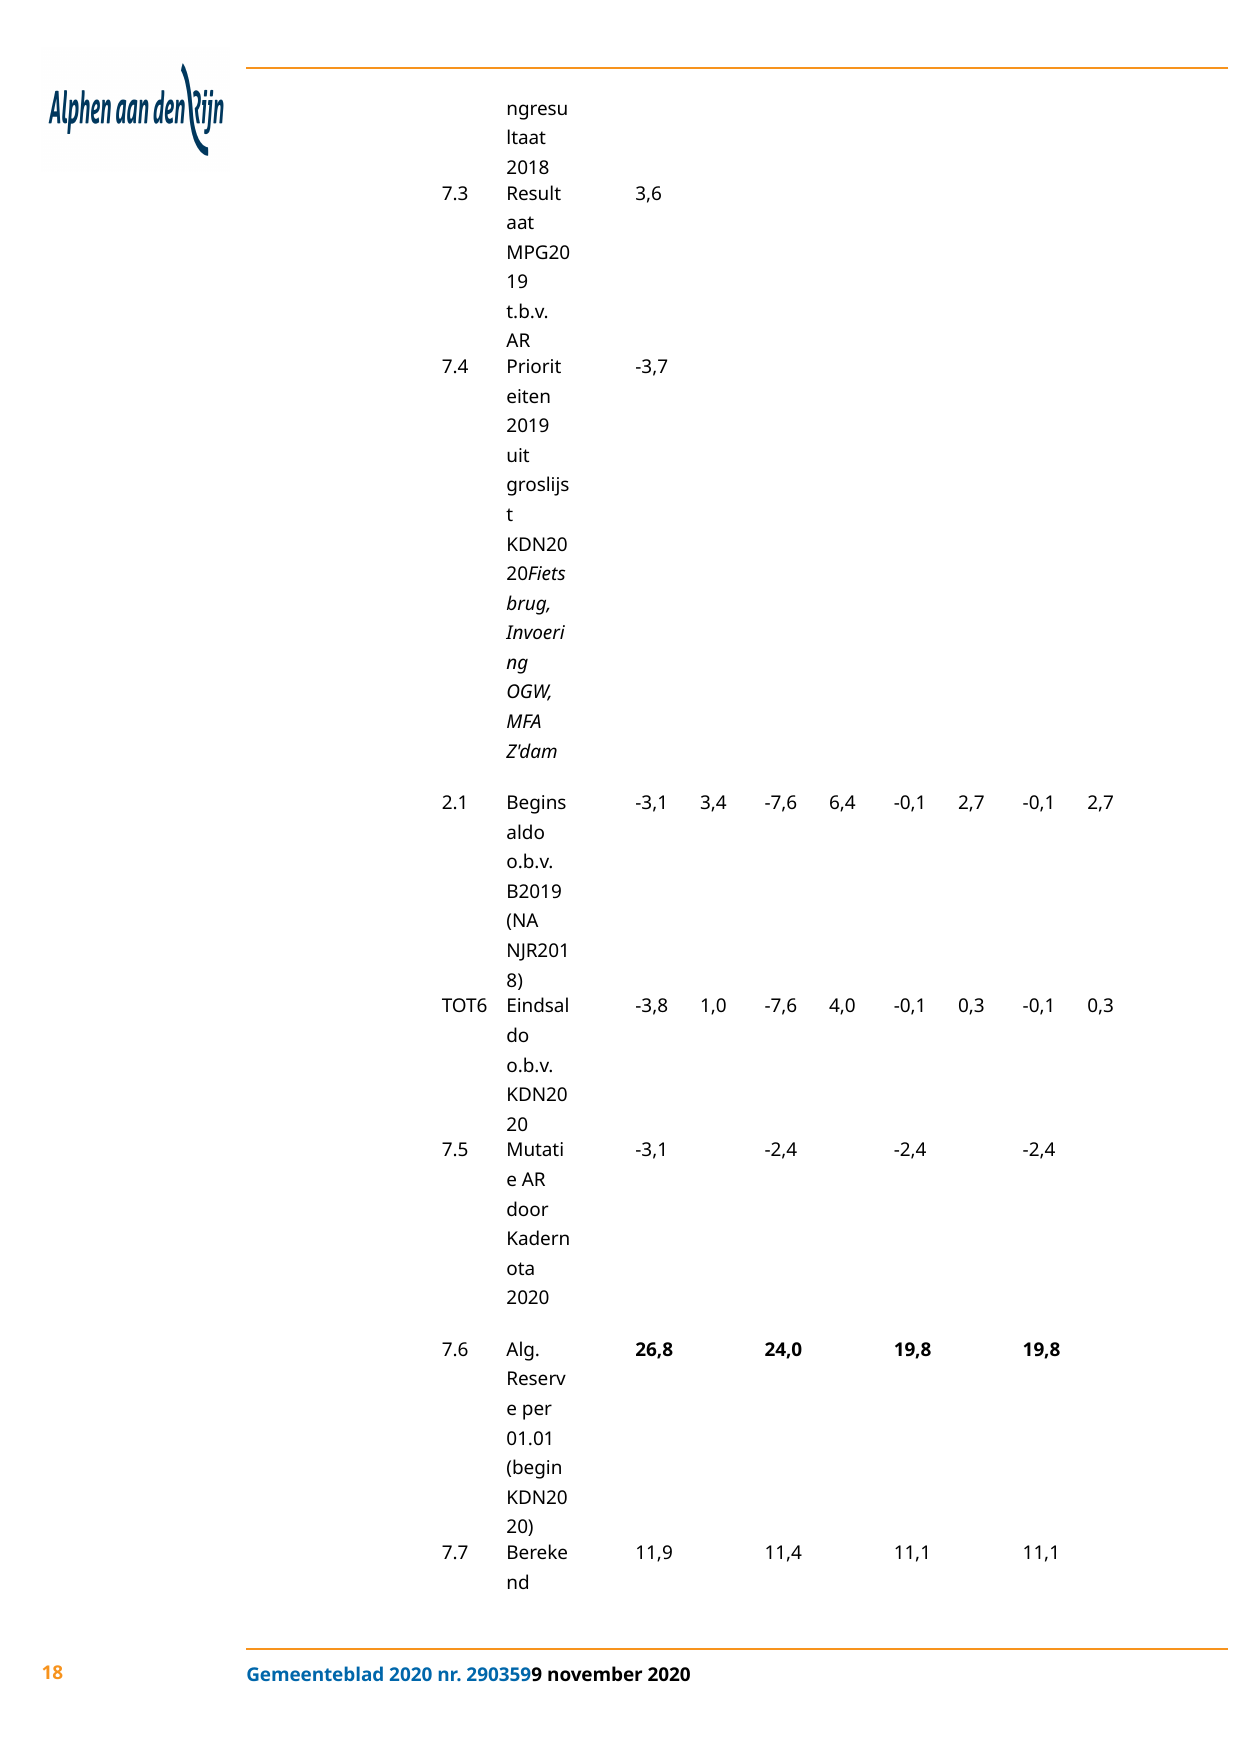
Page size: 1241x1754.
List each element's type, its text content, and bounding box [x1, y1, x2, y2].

table_cell [1023, 353, 1087, 764]
table_cell -7,6 [764, 789, 829, 993]
table_cell [1087, 1539, 1152, 1594]
table_cell [313, 1539, 377, 1594]
table_cell 2.1 [442, 789, 506, 993]
table_cell [1087, 95, 1152, 180]
table_cell [248, 764, 312, 789]
table_cell [635, 764, 700, 789]
table_cell [248, 993, 312, 1137]
table_cell [894, 1310, 958, 1336]
table_cell 7.6 [442, 1336, 506, 1539]
table_cell -0,1 [1023, 993, 1087, 1137]
table_cell [313, 1137, 377, 1310]
picture [41, 47, 231, 172]
table_cell [248, 1137, 312, 1310]
table_cell [958, 1137, 1022, 1310]
table_cell [894, 180, 958, 353]
table_cell Resultaat MPG2019 t.b.v. AR [506, 180, 571, 353]
table_cell [829, 764, 893, 789]
table_cell [313, 764, 377, 789]
table_cell [377, 1137, 442, 1310]
table_cell [377, 180, 442, 353]
table_cell [958, 1539, 1022, 1594]
table_cell [829, 1137, 893, 1310]
table_cell [1087, 764, 1152, 789]
table_cell [248, 1539, 312, 1594]
table_cell [700, 1310, 764, 1336]
table_cell [377, 353, 442, 764]
table_cell Eindsaldo o.b.v. KDN2020 [506, 993, 571, 1137]
table_cell -3,1 [635, 1137, 700, 1310]
table_cell -3,7 [635, 353, 700, 764]
table_cell [700, 1137, 764, 1310]
table_cell 11,1 [1023, 1539, 1087, 1594]
table_cell [958, 353, 1022, 764]
table_cell -7,6 [764, 993, 829, 1137]
table_cell TOT6 [442, 993, 506, 1137]
table_cell [829, 353, 893, 764]
table_cell [700, 95, 764, 180]
table_cell [248, 789, 312, 993]
table_cell [894, 353, 958, 764]
table_cell [764, 764, 829, 789]
table_cell [313, 789, 377, 993]
table_cell -0,1 [1023, 789, 1087, 993]
table_cell [506, 1310, 571, 1336]
table_cell Prioriteiten 2019 uit groslijst KDN2020Fietsbrug, Invoering OGW, MFA Z'dam [506, 353, 571, 764]
table_cell [313, 993, 377, 1137]
table_cell -3,1 [635, 789, 700, 993]
table_cell 7.5 [442, 1137, 506, 1310]
table_cell [248, 95, 312, 180]
table_cell [248, 1336, 312, 1539]
table_cell [571, 180, 635, 353]
table_cell [764, 180, 829, 353]
table_cell [442, 764, 506, 789]
table_cell [1087, 1336, 1152, 1539]
table_cell 3,6 [635, 180, 700, 353]
table_cell [571, 1539, 635, 1594]
table_cell 0,3 [958, 993, 1022, 1137]
table_cell -0,1 [894, 789, 958, 993]
table_cell [377, 95, 442, 180]
table_cell [764, 1310, 829, 1336]
table_cell [764, 95, 829, 180]
table_cell [894, 764, 958, 789]
table_cell [313, 1310, 377, 1336]
table_cell [700, 1539, 764, 1594]
table_cell 7.7 [442, 1539, 506, 1594]
table_cell [571, 1310, 635, 1336]
table_cell [313, 353, 377, 764]
table_cell [248, 1310, 312, 1336]
table_cell 26,8 [635, 1336, 700, 1539]
table_cell 24,0 [764, 1336, 829, 1539]
table_cell 4,0 [829, 993, 893, 1137]
table_cell [829, 1539, 893, 1594]
table_cell -2,4 [764, 1137, 829, 1310]
table_cell [700, 353, 764, 764]
table_cell [1023, 180, 1087, 353]
table_cell 7.4 [442, 353, 506, 764]
table_cell [1023, 1310, 1087, 1336]
table_cell Berekend [506, 1539, 571, 1594]
table_cell [829, 1336, 893, 1539]
table_cell [958, 180, 1022, 353]
table_cell 11,9 [635, 1539, 700, 1594]
table_cell [1023, 764, 1087, 789]
table_cell [1087, 1310, 1152, 1336]
table_cell 2,7 [1087, 789, 1152, 993]
table_cell 7.3 [442, 180, 506, 353]
table_cell -0,1 [894, 993, 958, 1137]
table_cell [700, 1336, 764, 1539]
table_cell [313, 180, 377, 353]
table_cell [829, 1310, 893, 1336]
table_cell [571, 1336, 635, 1539]
table_cell [571, 789, 635, 993]
table_cell [571, 95, 635, 180]
table_cell [894, 95, 958, 180]
table_cell [635, 1310, 700, 1336]
table_cell Alg. Reserve per 01.01 (begin KDN2020) [506, 1336, 571, 1539]
table_cell [1087, 180, 1152, 353]
table_cell [442, 1310, 506, 1336]
table_cell -2,4 [1023, 1137, 1087, 1310]
table_cell [1087, 1137, 1152, 1310]
table_cell 2,7 [958, 789, 1022, 993]
table_cell [958, 1310, 1022, 1336]
table_cell [1087, 353, 1152, 764]
table_cell Beginsaldo o.b.v. B2019 (NA NJR2018) [506, 789, 571, 993]
table_cell [506, 764, 571, 789]
table_cell [377, 764, 442, 789]
table_cell [248, 353, 312, 764]
table_cell -2,4 [894, 1137, 958, 1310]
table_cell 19,8 [894, 1336, 958, 1539]
table_cell [377, 789, 442, 993]
table_cell [829, 95, 893, 180]
table_cell [958, 764, 1022, 789]
table_cell [635, 95, 700, 180]
table_cell 6,4 [829, 789, 893, 993]
table_cell [442, 95, 506, 180]
table_cell [313, 95, 377, 180]
table_cell 3,4 [700, 789, 764, 993]
table_cell [248, 180, 312, 353]
table_cell [571, 993, 635, 1137]
table_cell 11,1 [894, 1539, 958, 1594]
table_cell [571, 353, 635, 764]
table_cell [313, 1336, 377, 1539]
table_cell [700, 180, 764, 353]
table_cell 11,4 [764, 1539, 829, 1594]
table_cell [829, 180, 893, 353]
table_cell ngresultaat 2018 [506, 95, 571, 180]
table_cell [377, 1539, 442, 1594]
table_cell -3,8 [635, 993, 700, 1137]
table_cell [958, 1336, 1022, 1539]
table_cell [571, 1137, 635, 1310]
table_cell [1023, 95, 1087, 180]
table_cell 0,3 [1087, 993, 1152, 1137]
table_cell 19,8 [1023, 1336, 1087, 1539]
table_cell [700, 764, 764, 789]
table_cell [571, 764, 635, 789]
table_cell [958, 95, 1022, 180]
table_cell [764, 353, 829, 764]
table_cell [377, 1336, 442, 1539]
table_cell [377, 1310, 442, 1336]
table_cell [377, 993, 442, 1137]
table_cell Mutatie AR door Kadernota 2020 [506, 1137, 571, 1310]
table_cell 1,0 [700, 993, 764, 1137]
